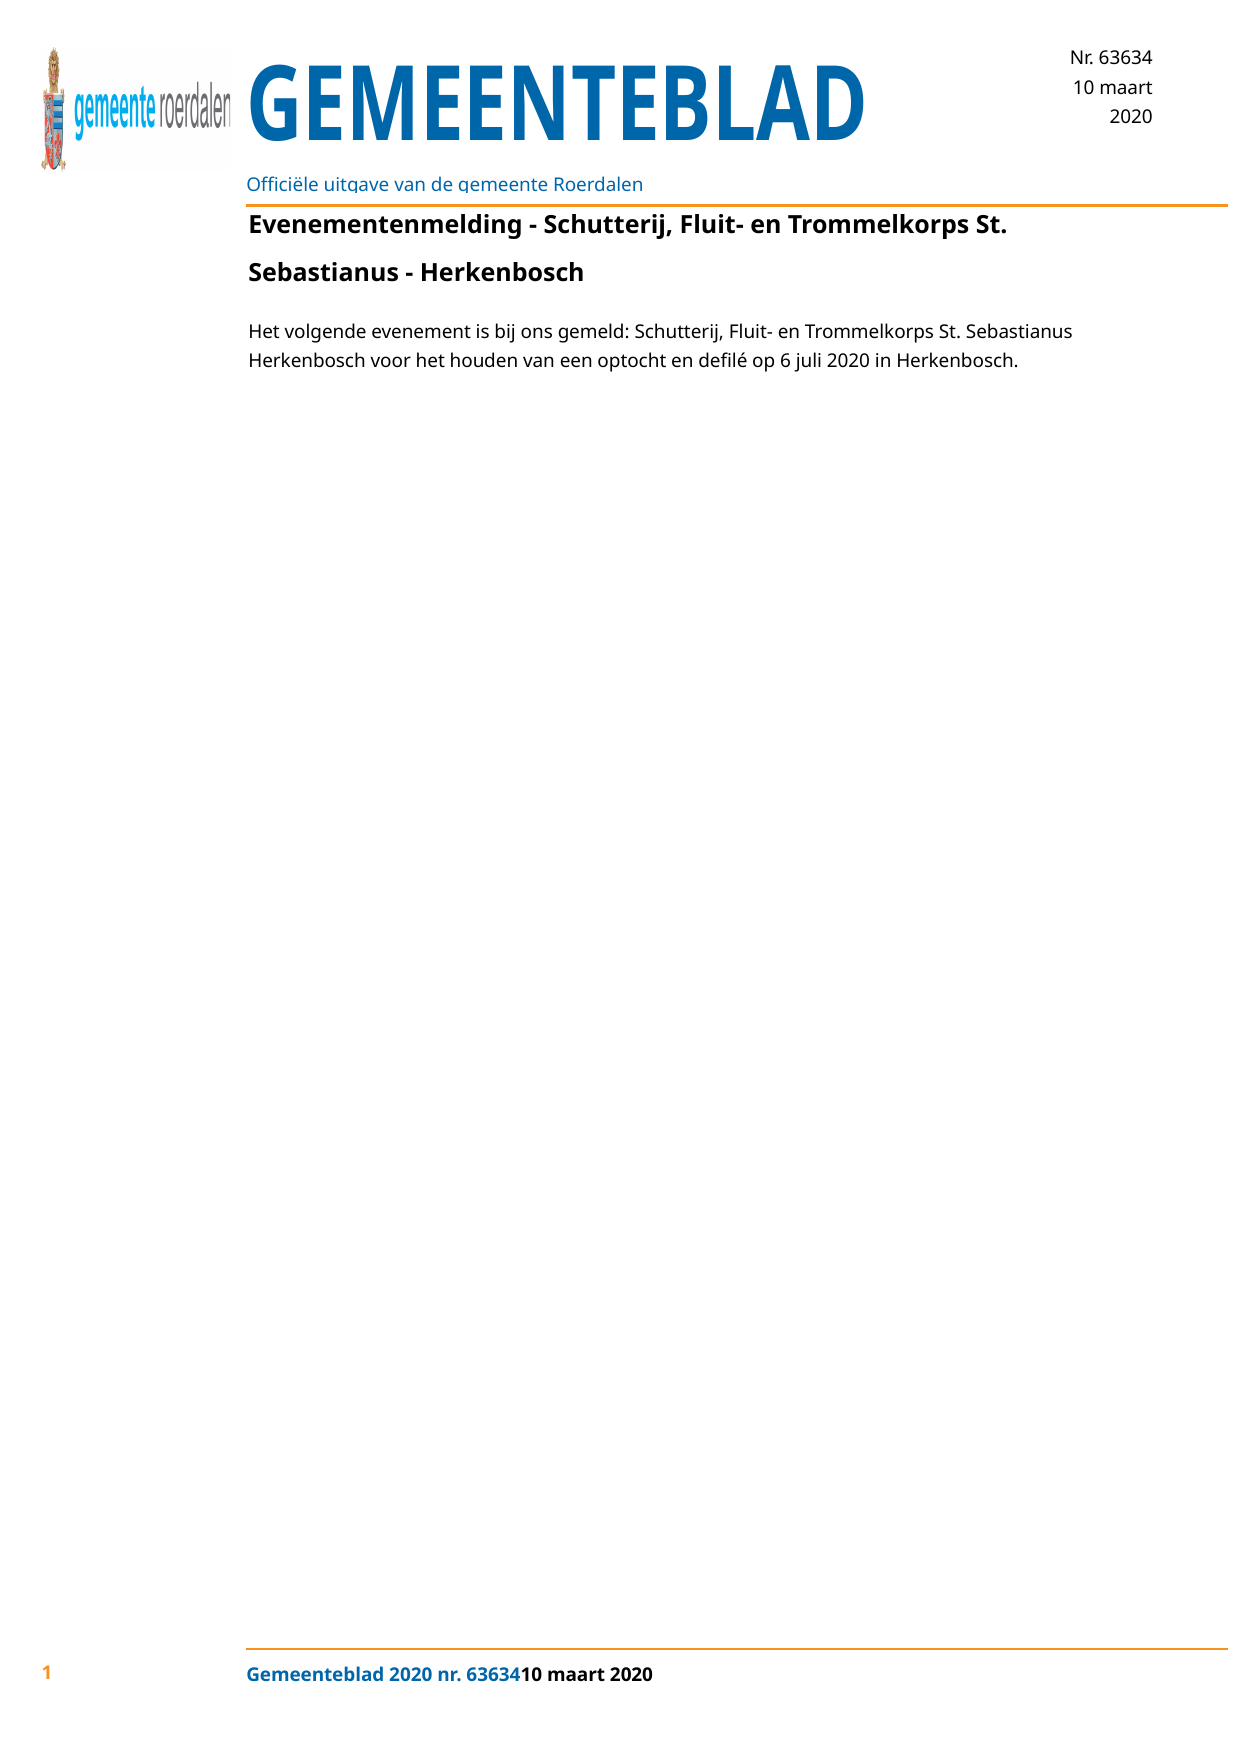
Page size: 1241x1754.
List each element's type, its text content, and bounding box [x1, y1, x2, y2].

text Het volgende evenement is bij ons gemeld: Schutterij, Fluit- en Trommelkorps St. Sebastianus Herkenbosch voor het houden van een optocht en defilé op 6 juli 2020 in Herkenbosch. [248, 318, 1152, 373]
picture [41, 47, 231, 172]
text Evenementenmelding - Schutterij, Fluit- en Trommelkorps St. Sebastianus - Herkenbosch [248, 207, 1152, 288]
